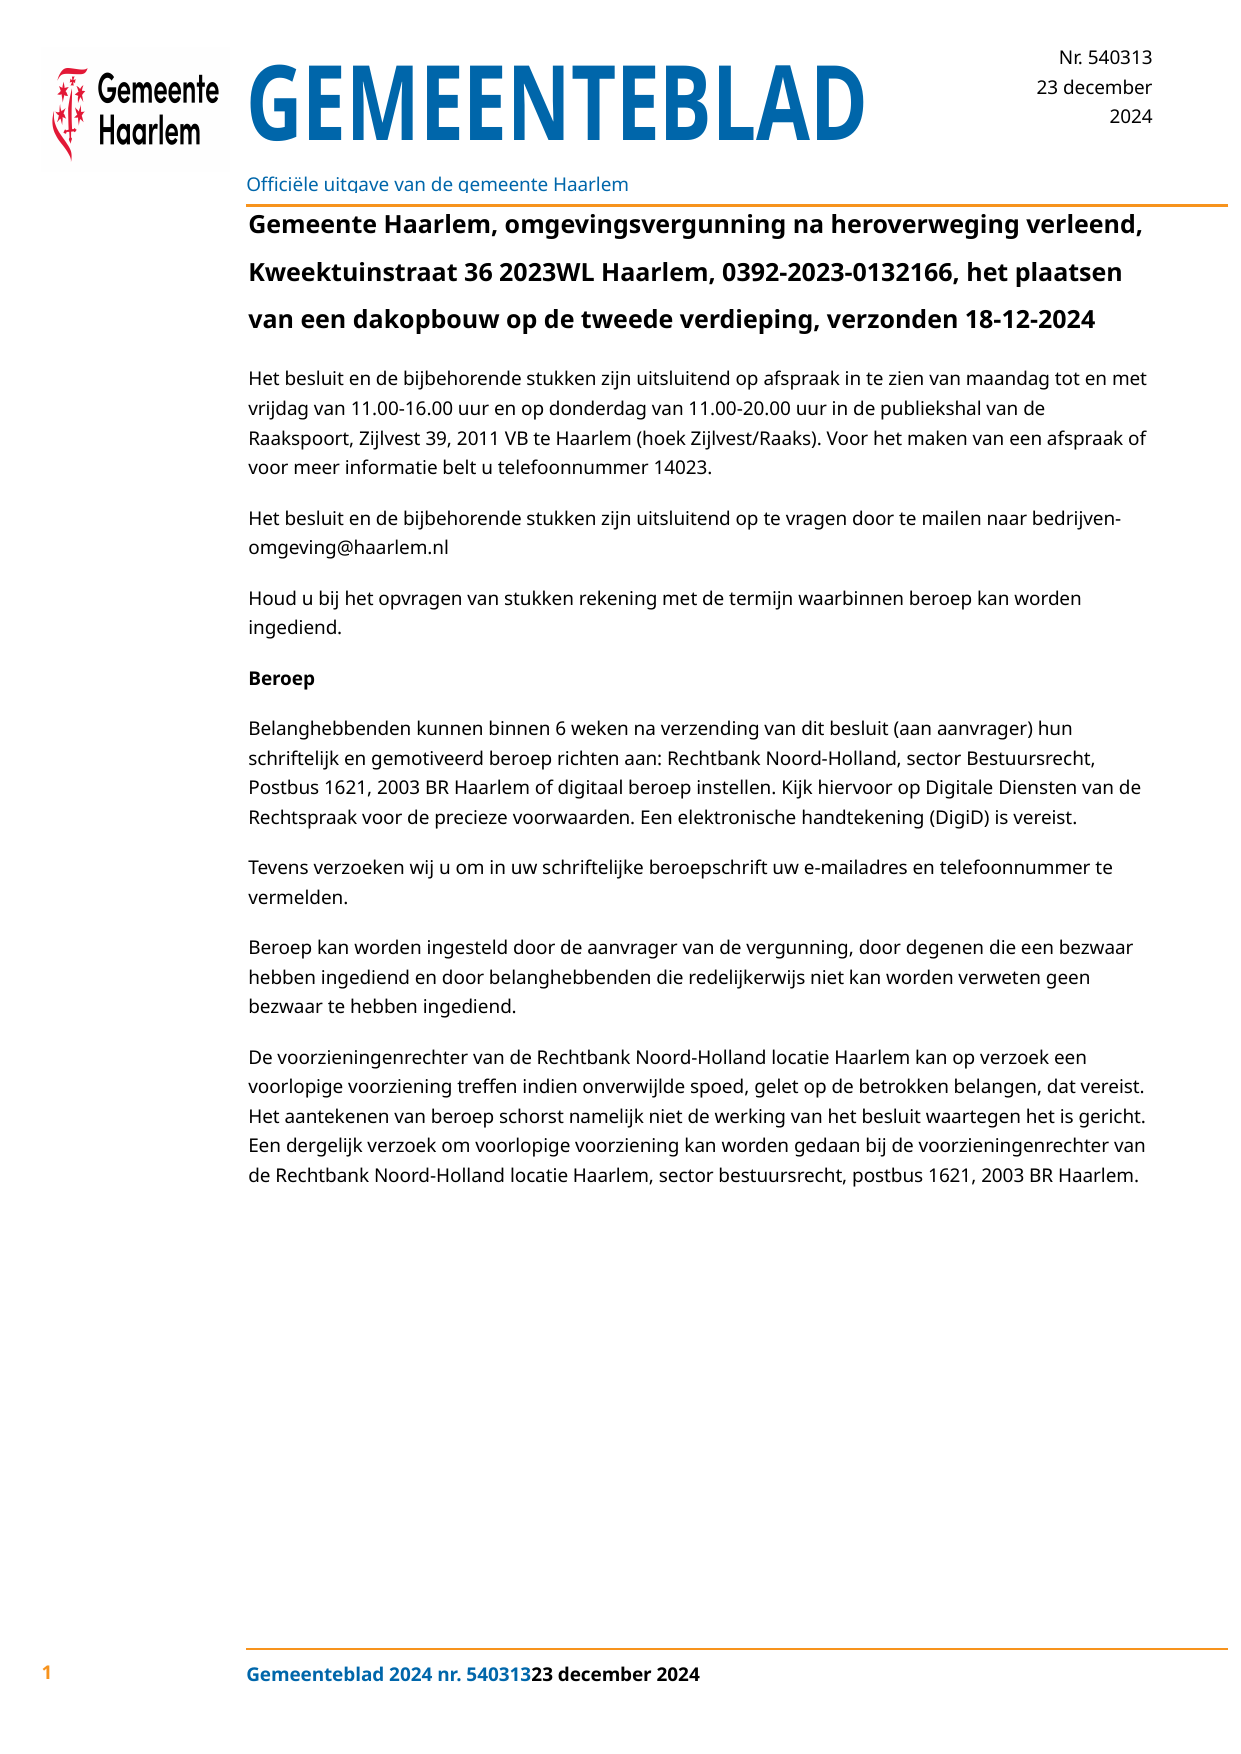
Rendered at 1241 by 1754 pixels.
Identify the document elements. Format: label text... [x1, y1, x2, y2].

text Beroep [248, 665, 1152, 690]
text Het besluit en de bijbehorende stukken zijn uitsluitend op afspraak in te zien van maandag tot en met vrijdag van 11.00-16.00 uur en op donderdag van 11.00-20.00 uur in de publiekshal van de Raakspoort, Zijlvest 39, 2011 VB te Haarlem (hoek Zijlvest/Raaks). Voor het maken van een afspraak of voor meer informatie belt u telefoonnummer 14023. [248, 366, 1152, 480]
text Het besluit en de bijbehorende stukken zijn uitsluitend op te vragen door te mailen naar bedrijven-omgeving@haarlem.nl [248, 505, 1152, 560]
text Houd u bij het opvragen van stukken rekening met de termijn waarbinnen beroep kan worden ingediend. [248, 585, 1152, 640]
text Tevens verzoeken wij u om in uw schriftelijke beroepschrift uw e-mailadres en telefoonnummer te vermelden. [248, 854, 1152, 909]
text Gemeente Haarlem, omgevingsvergunning na heroverweging verleend, Kweektuinstraat 36 2023WL Haarlem, 0392-2023-0132166, het plaatsen van een dakopbouw op de tweede verdieping, verzonden 18-12-2024 [248, 207, 1152, 336]
text De voorzieningenrechter van de Rechtbank Noord-Holland locatie Haarlem kan op verzoek een voorlopige voorziening treffen indien onverwijlde spoed, gelet op de betrokken belangen, dat vereist. Het aantekenen van beroep schorst namelijk niet de werking van het besluit waartegen het is gericht. Een dergelijk verzoek om voorlopige voorziening kan worden gedaan bij de voorzieningenrechter van de Rechtbank Noord-Holland locatie Haarlem, sector bestuursrecht, postbus 1621, 2003 BR Haarlem. [248, 1044, 1152, 1188]
picture [41, 47, 231, 172]
text Belanghebbenden kunnen binnen 6 weken na verzending van dit besluit (aan aanvrager) hun schriftelijk en gemotiveerd beroep richten aan: Rechtbank Noord-Holland, sector Bestuursrecht, Postbus 1621, 2003 BR Haarlem of digitaal beroep instellen. Kijk hiervoor op Digitale Diensten van de Rechtspraak voor de precieze voorwaarden. Een elektronische handtekening (DigiD) is vereist. [248, 715, 1152, 829]
text Beroep kan worden ingesteld door de aanvrager van de vergunning, door degenen die een bezwaar hebben ingediend en door belanghebbenden die redelijkerwijs niet kan worden verweten geen bezwaar te hebben ingediend. [248, 934, 1152, 1019]
